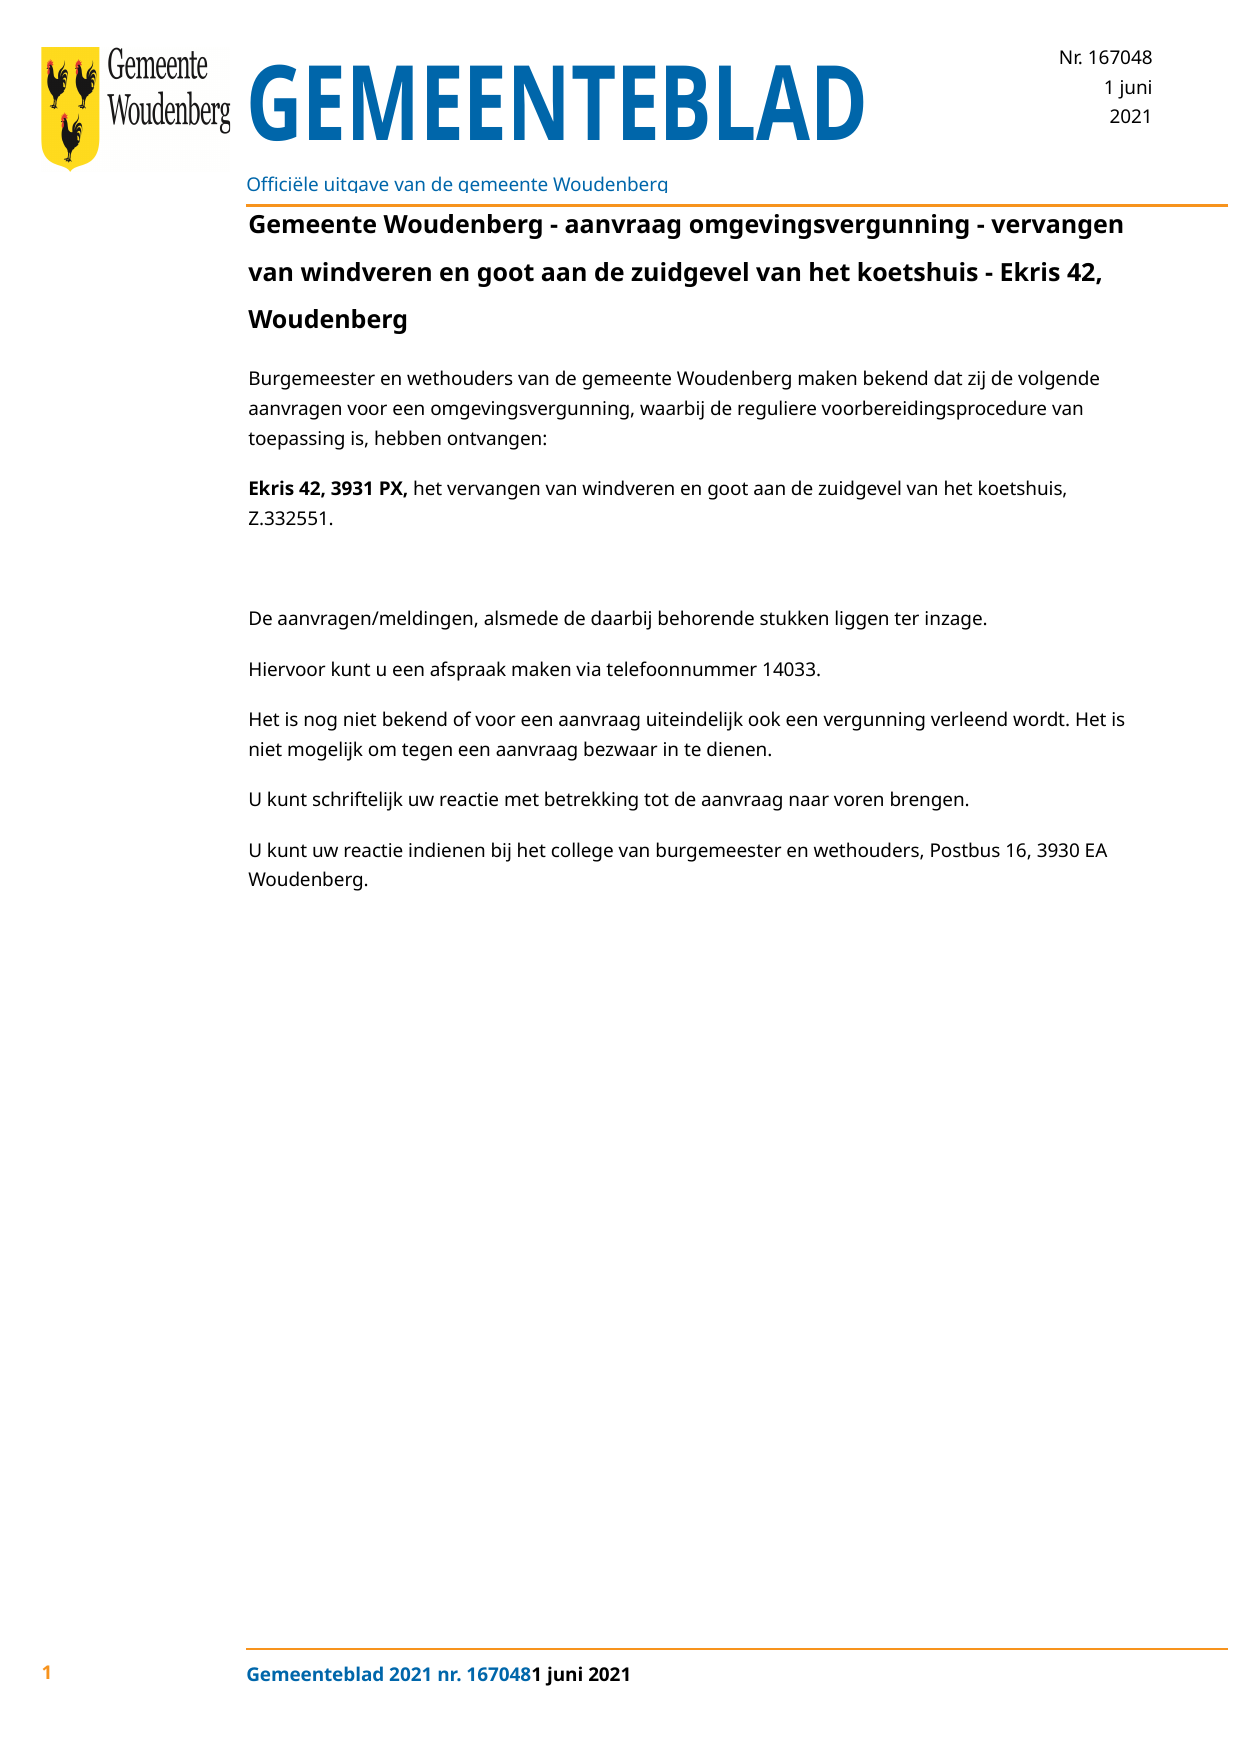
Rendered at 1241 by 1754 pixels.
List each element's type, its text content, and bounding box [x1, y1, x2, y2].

picture [41, 47, 231, 172]
text De aanvragen/meldingen, alsmede de daarbij behorende stukken liggen ter inzage. [248, 606, 1152, 631]
text Het is nog niet bekend of voor een aanvraag uiteindelijk ook een vergunning verleend wordt. Het is niet mogelijk om tegen een aanvraag bezwaar in te dienen. [248, 706, 1152, 762]
text Ekris 42, 3931 PX, het vervangen van windveren en goot aan de zuidgevel van het koetshuis, Z.332551. [248, 475, 1152, 530]
text U kunt uw reactie indienen bij het college van burgemeester en wethouders, Postbus 16, 3930 EA Woudenberg. [248, 837, 1152, 892]
text Burgemeester en wethouders van de gemeente Woudenberg maken bekend dat zij de volgende aanvragen voor een omgevingsvergunning, waarbij de reguliere voorbereidingsprocedure van toepassing is, hebben ontvangen: [248, 366, 1152, 450]
text U kunt schriftelijk uw reactie met betrekking tot de aanvraag naar voren brengen. [248, 786, 1152, 812]
text Gemeente Woudenberg - aanvraag omgevingsvergunning - vervangen van windveren en goot aan de zuidgevel van het koetshuis - Ekris 42, Woudenberg [248, 207, 1152, 336]
text Hiervoor kunt u een afspraak maken via telefoonnummer 14033. [248, 656, 1152, 682]
